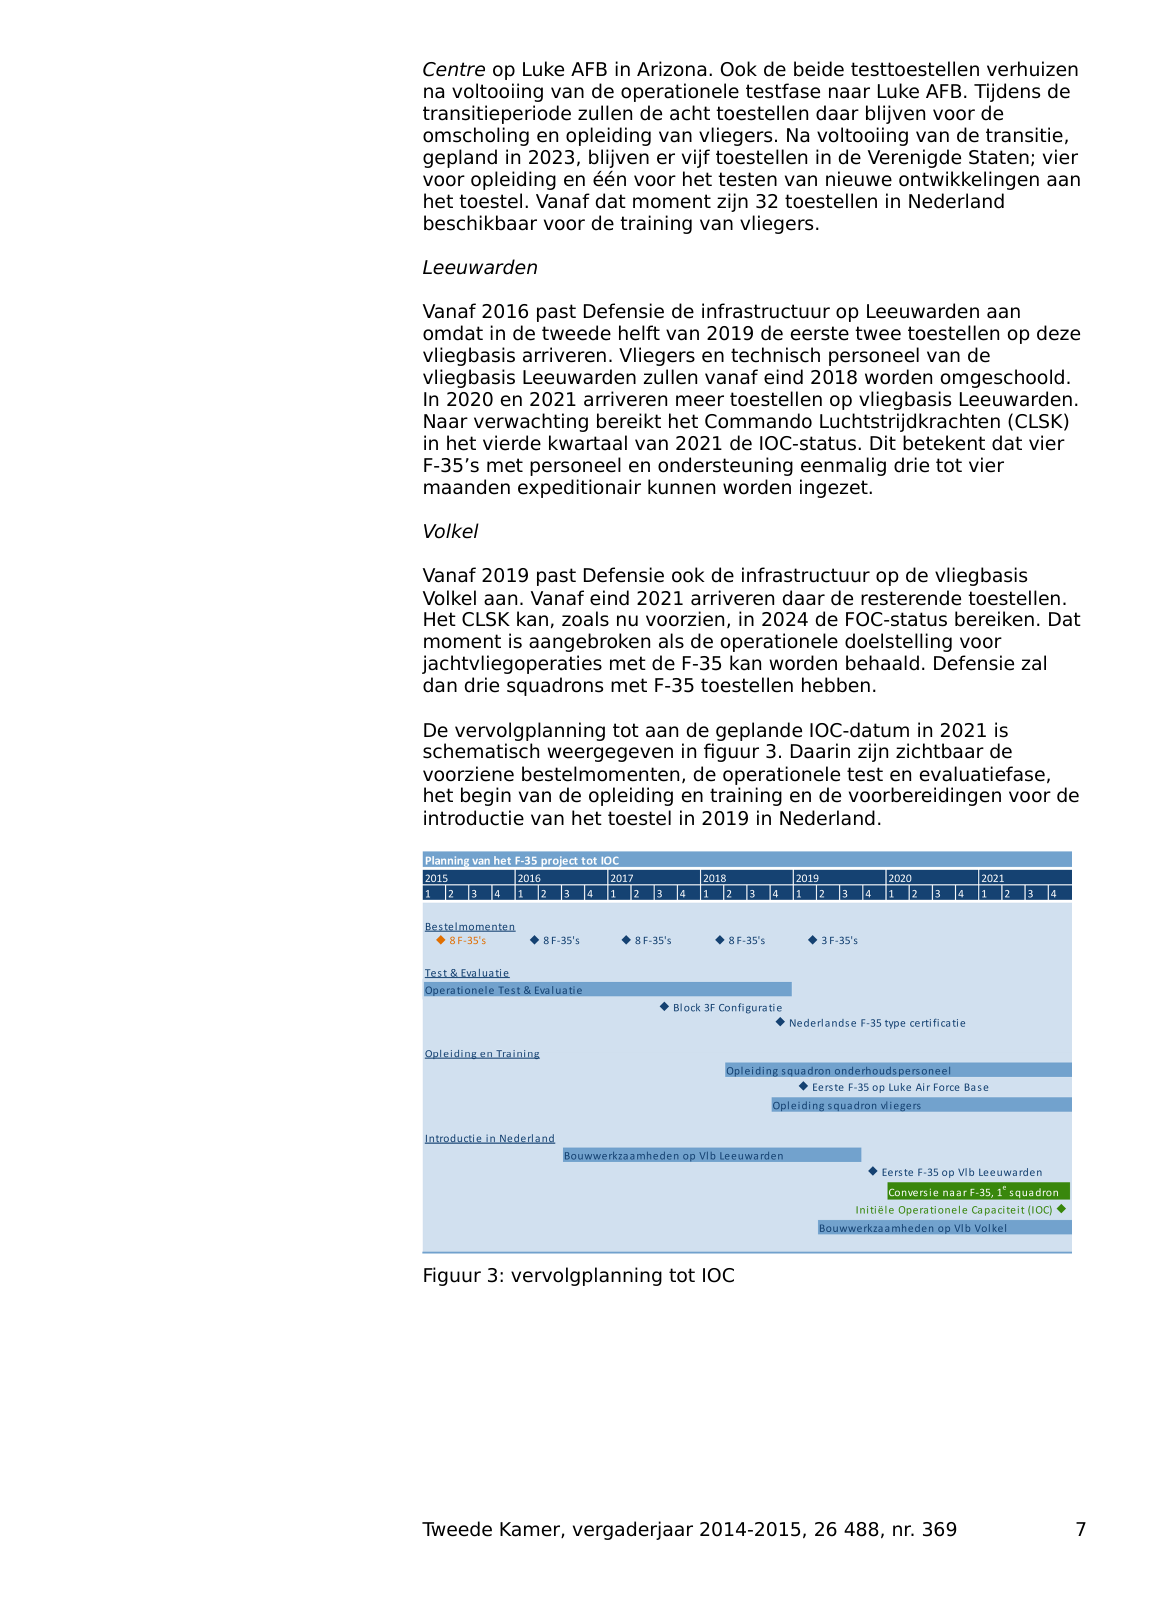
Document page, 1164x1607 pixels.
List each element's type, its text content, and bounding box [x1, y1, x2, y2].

text Figuur 3: vervolgplanning tot IOC [422, 1265, 1072, 1287]
text Centre op Luke AFB in Arizona. Ook de beide testtoestellen verhuizen na voltooiing van de operationele testfase naar Luke AFB. Tijdens de transitieperiode zullen de acht toestellen daar blijven voor de omscholing en opleiding van vliegers. Na voltooiing van de transitie, gepland in 2023, blijven er vijf toestellen in de Verenigde Staten; vier voor opleiding en één voor het testen van nieuwe ontwikkelingen aan het toestel. Vanaf dat moment zijn 32 toestellen in Nederland beschikbaar voor de training van vliegers. [422, 59, 1087, 235]
text De vervolgplanning tot aan de geplande IOC-datum in 2021 is schematisch weergegeven in figuur 3. Daarin zijn zichtbaar de voorziene bestelmomenten, de operationele test en evaluatiefase, het begin van de opleiding en training en de voorbereidingen voor de introductie van het toestel in 2019 in Nederland. [422, 719, 1087, 829]
picture [422, 851, 1072, 1254]
subtitle Volkel [422, 521, 1087, 543]
text Vanaf 2016 past Defensie de infrastructuur op Leeuwarden aan omdat in de tweede helft van 2019 de eerste twee toestellen op deze vliegbasis arriveren. Vliegers en technisch personeel van de vliegbasis Leeuwarden zullen vanaf eind 2018 worden omgeschoold. In 2020 en 2021 arriveren meer toestellen op vliegbasis Leeuwarden. Naar verwachting bereikt het Commando Luchtstrijdkrachten (CLSK) in het vierde kwartaal van 2021 de IOC-status. Dit betekent dat vier F-35’s met personeel en ondersteuning eenmalig drie tot vier maanden expeditionair kunnen worden ingezet. [422, 301, 1087, 499]
subtitle Leeuwarden [422, 257, 1087, 279]
text Vanaf 2019 past Defensie ook de infrastructuur op de vliegbasis Volkel aan. Vanaf eind 2021 arriveren daar de resterende toestellen. Het CLSK kan, zoals nu voorzien, in 2024 de FOC-status bereiken. Dat moment is aangebroken als de operationele doelstelling voor jachtvliegoperaties met de F-35 kan worden behaald. Defensie zal dan drie squadrons met F-35 toestellen hebben. [422, 565, 1087, 697]
